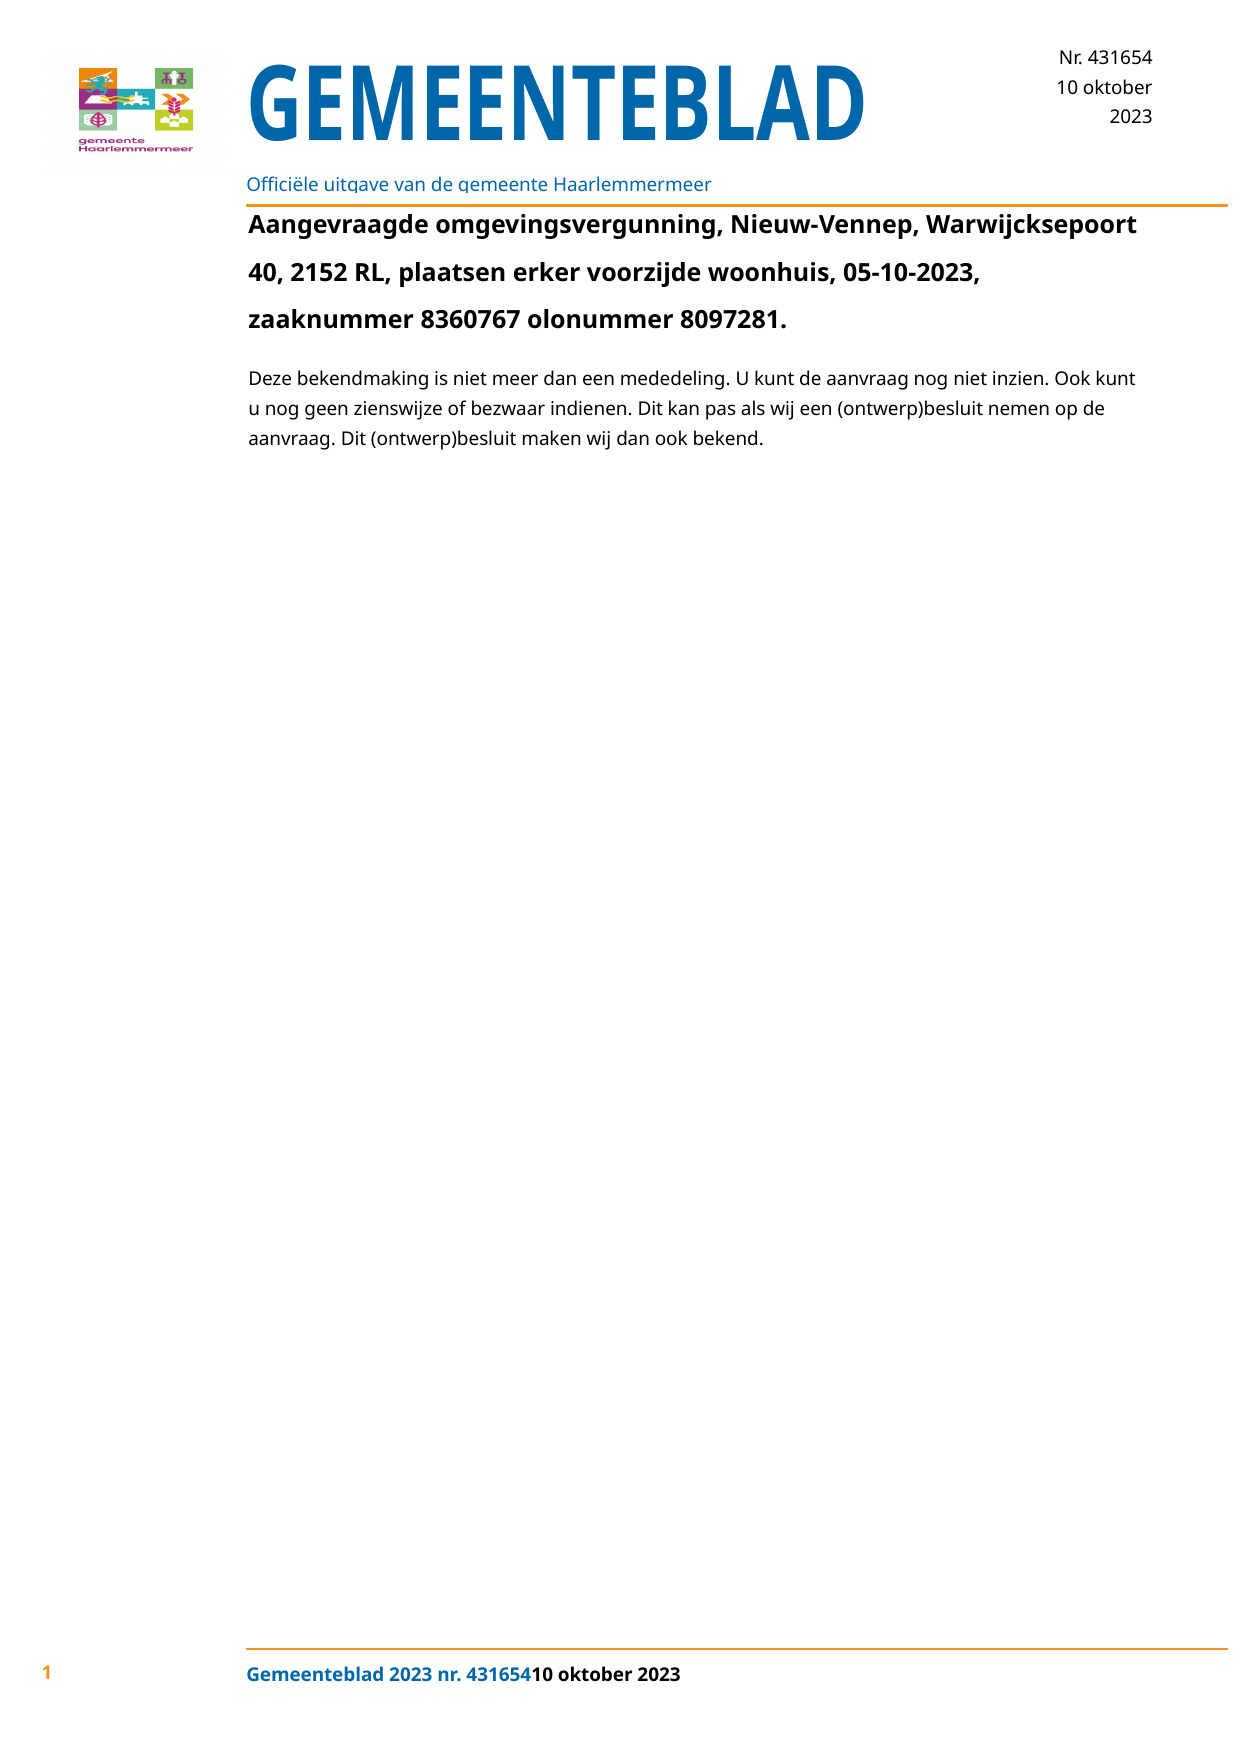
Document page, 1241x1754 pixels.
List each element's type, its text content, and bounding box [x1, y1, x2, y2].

text Aangevraagde omgevingsvergunning, Nieuw-Vennep, Warwijcksepoort 40, 2152 RL, plaatsen erker voorzijde woonhuis, 05-10-2023, zaaknummer 8360767 olonummer 8097281. [248, 207, 1152, 336]
text Deze bekendmaking is niet meer dan een mededeling. U kunt de aanvraag nog niet inzien. Ook kunt u nog geen zienswijze of bezwaar indienen. Dit kan pas als wij een (ontwerp)besluit nemen op de aanvraag. Dit (ontwerp)besluit maken wij dan ook bekend. [248, 366, 1152, 450]
picture [41, 47, 231, 172]
